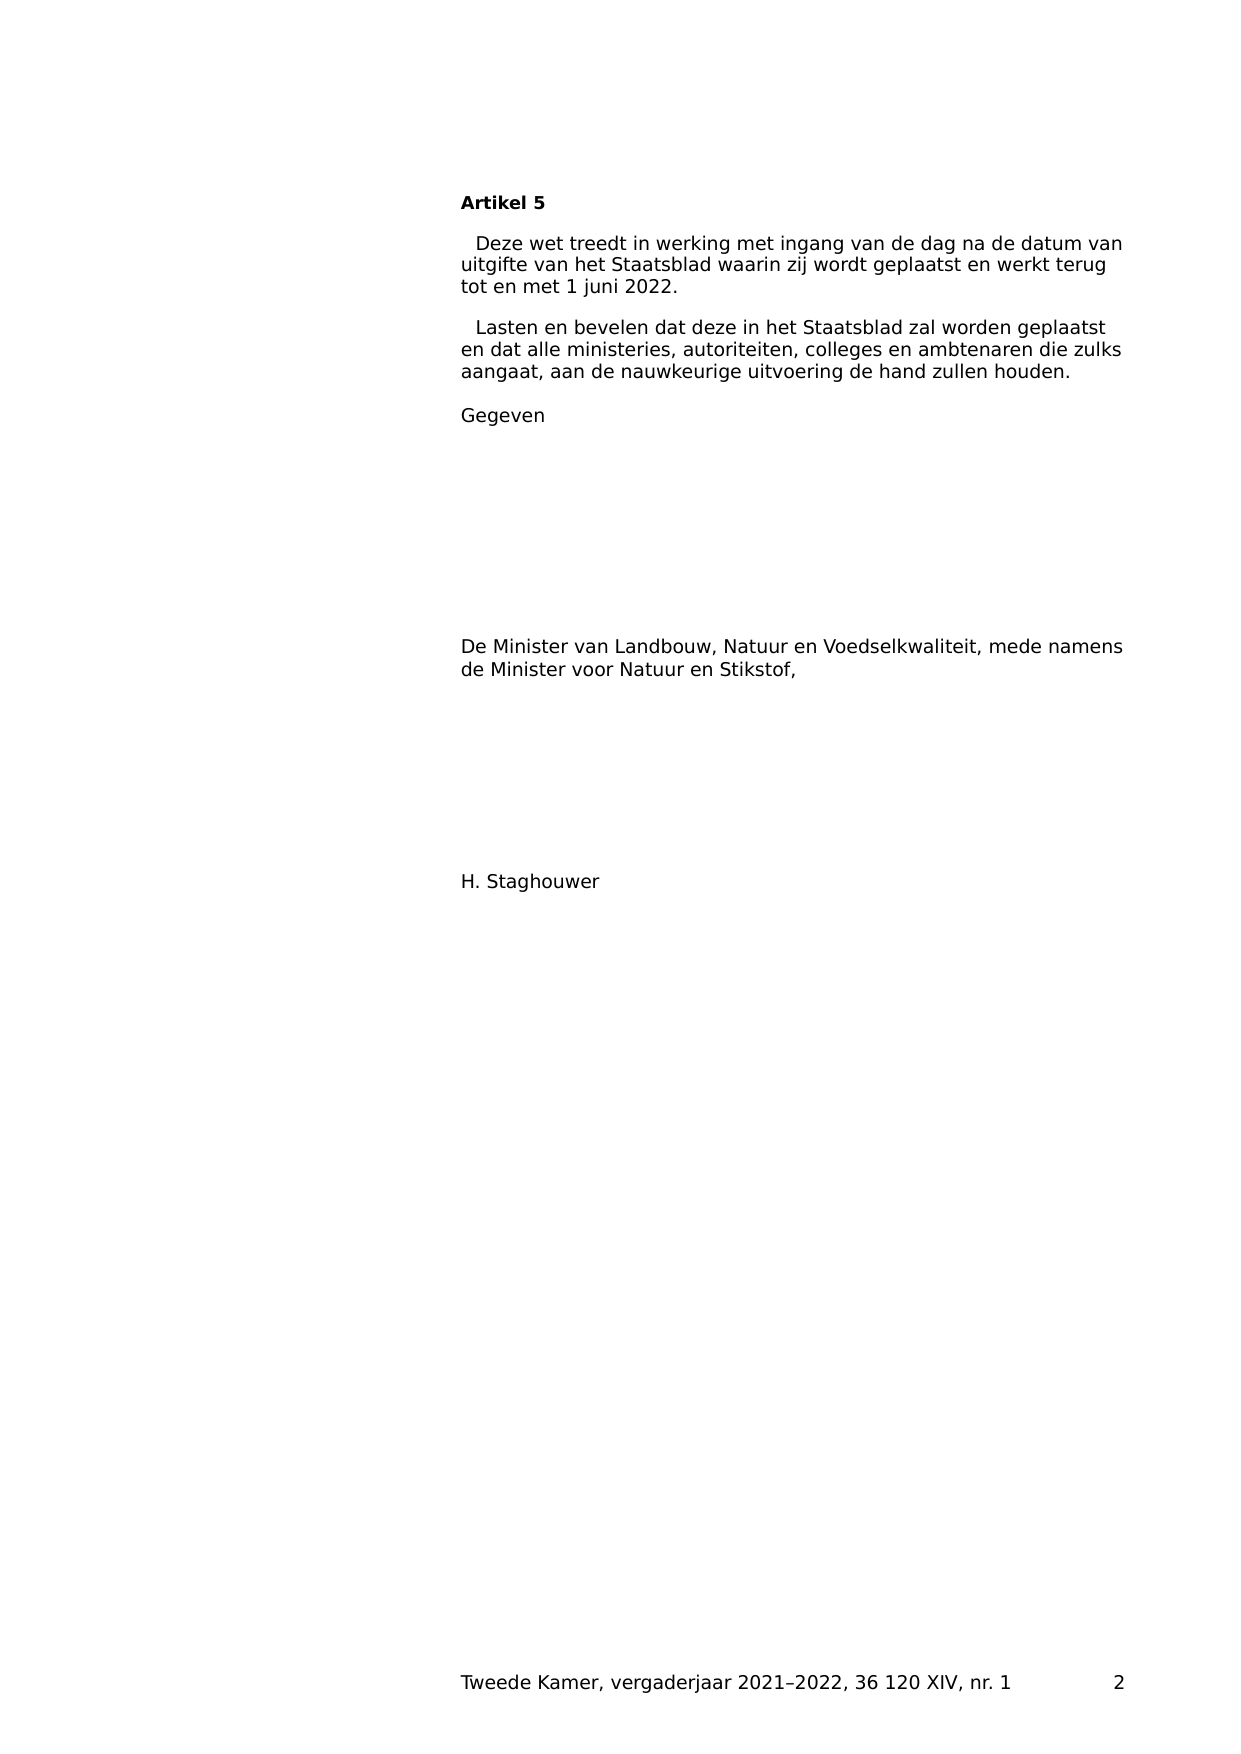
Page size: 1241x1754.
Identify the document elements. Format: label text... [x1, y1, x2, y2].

text Gegeven [461, 405, 1125, 427]
text Deze wet treedt in werking met ingang van de dag na de datum van uitgifte van het Staatsblad waarin zij wordt geplaatst en werkt terug tot en met 1 juni 2022. [461, 232, 1125, 298]
text H. Staghouwer [461, 871, 1125, 893]
text Lasten en bevelen dat deze in het Staatsblad zal worden geplaatst en dat alle ministeries, autoriteiten, colleges en ambtenaren die zulks aangaat, aan de nauwkeurige uitvoering de hand zullen houden. [461, 317, 1125, 383]
text De Minister van Landbouw, Natuur en Voedselkwaliteit, mede namens de Minister voor Natuur en Stikstof, [461, 636, 1125, 680]
title Artikel 5 [461, 191, 1125, 214]
